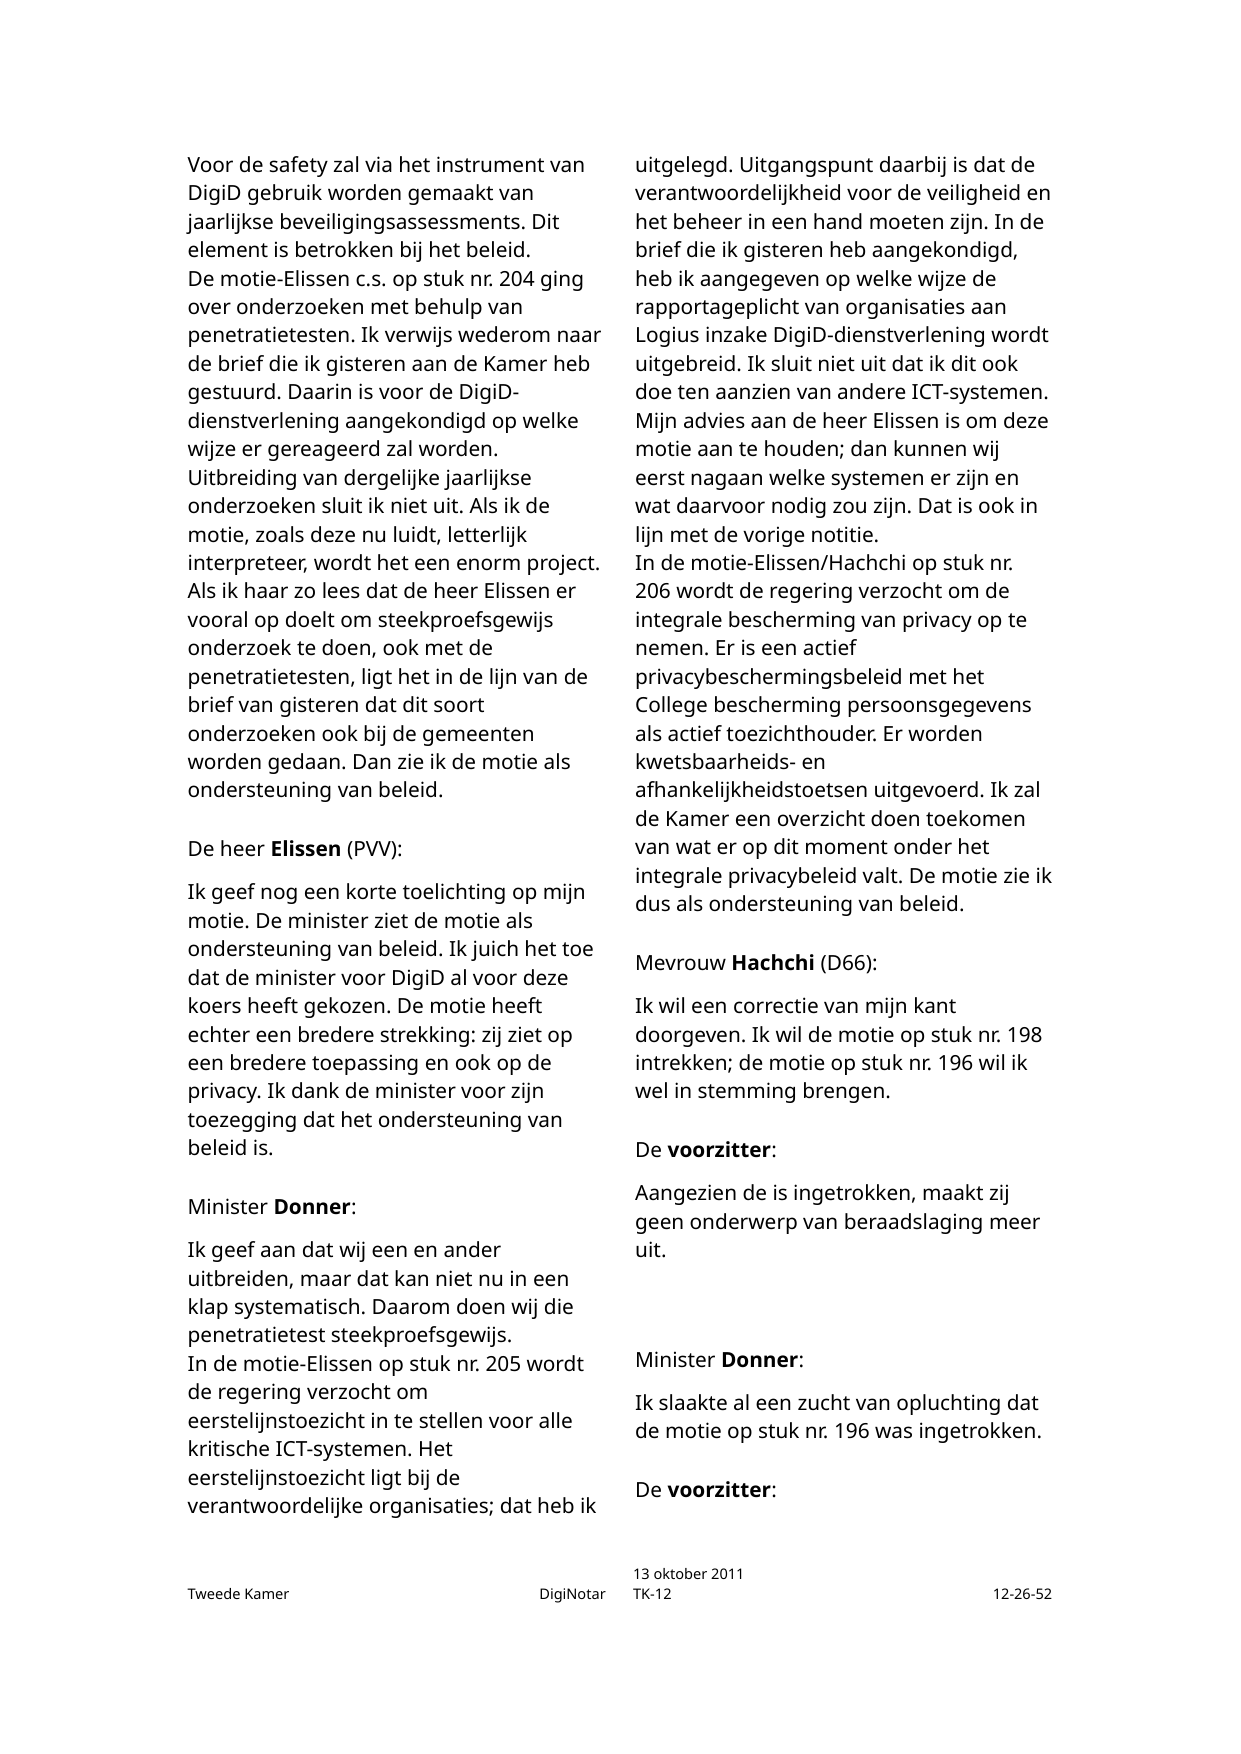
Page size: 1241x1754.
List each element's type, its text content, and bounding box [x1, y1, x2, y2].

text In de motie-Elissen/Hachchi op stuk nr. 206 wordt de regering verzocht om de integrale bescherming van privacy op te nemen. Er is een actief privacybeschermingsbeleid met het College bescherming persoonsgegevens als actief toezichthouder. Er worden kwetsbaarheids- en afhankelijkheidstoetsen uitgevoerd. Ik zal de Kamer een overzicht doen toekomen van wat er op dit moment onder het integrale privacybeleid valt. De motie zie ik dus als ondersteuning van beleid. [635, 548, 1053, 918]
text Ik slaakte al een zucht van opluchting dat de motie op stuk nr. 196 was ingetrokken. [635, 1388, 1053, 1445]
text Ik wil een correctie van mijn kant doorgeven. Ik wil de motie op stuk nr. 198 intrekken; de motie op stuk nr. 196 wil ik wel in stemming brengen. [635, 991, 1053, 1105]
text Minister Donner: [635, 1345, 1053, 1373]
text Mevrouw Hachchi (D66): [635, 948, 1053, 976]
text De voorzitter: [635, 1475, 1053, 1503]
text Minister Donner: [187, 1192, 605, 1220]
text Ik geef nog een korte toelichting op mijn motie. De minister ziet de motie als ondersteuning van beleid. Ik juich het toe dat de minister voor DigiD al voor deze koers heeft gekozen. De motie heeft echter een bredere strekking: zij ziet op een bredere toepassing en ook op de privacy. Ik dank de minister voor zijn toezegging dat het ondersteuning van beleid is. [187, 877, 605, 1162]
text Aangezien de is ingetrokken, maakt zij geen onderwerp van beraadslaging meer uit. [635, 1178, 1053, 1264]
text De heer Elissen (PVV): [187, 834, 605, 862]
text  [635, 1294, 1053, 1322]
text uitgelegd. Uitgangspunt daarbij is dat de verantwoordelijkheid voor de veiligheid en het beheer in een hand moeten zijn. In de brief die ik gisteren heb aangekondigd, heb ik aangegeven op welke wijze de rapportageplicht van organisaties aan Logius inzake DigiD-dienstverlening wordt uitgebreid. Ik sluit niet uit dat ik dit ook doe ten aanzien van andere ICT-systemen. Mijn advies aan de heer Elissen is om deze motie aan te houden; dan kunnen wij eerst nagaan welke systemen er zijn en wat daarvoor nodig zou zijn. Dat is ook in lijn met de vorige notitie. [635, 150, 1053, 548]
text Voor de safety zal via het instrument van DigiD gebruik worden gemaakt van jaarlijkse beveiligingsassessments. Dit element is betrokken bij het beleid. [187, 150, 605, 264]
text Ik geef aan dat wij een en ander uitbreiden, maar dat kan niet nu in een klap systematisch. Daarom doen wij die penetratietest steekproefsgewijs. [187, 1235, 605, 1349]
text De voorzitter: [635, 1135, 1053, 1163]
text De motie-Elissen c.s. op stuk nr. 204 ging over onderzoeken met behulp van penetratietesten. Ik verwijs wederom naar de brief die ik gisteren aan de Kamer heb gestuurd. Daarin is voor de DigiD-dienstverlening aangekondigd op welke wijze er gereageerd zal worden. Uitbreiding van dergelijke jaarlijkse onderzoeken sluit ik niet uit. Als ik de motie, zoals deze nu luidt, letterlijk interpreteer, wordt het een enorm project. Als ik haar zo lees dat de heer Elissen er vooral op doelt om steekproefsgewijs onderzoek te doen, ook met de penetratietesten, ligt het in de lijn van de brief van gisteren dat dit soort onderzoeken ook bij de gemeenten worden gedaan. Dan zie ik de motie als ondersteuning van beleid. [187, 264, 605, 804]
text In de motie-Elissen op stuk nr. 205 wordt de regering verzocht om eerstelijnstoezicht in te stellen voor alle kritische ICT-systemen. Het eerstelijnstoezicht ligt bij de verantwoordelijke organisaties; dat heb ik [187, 1349, 605, 1520]
